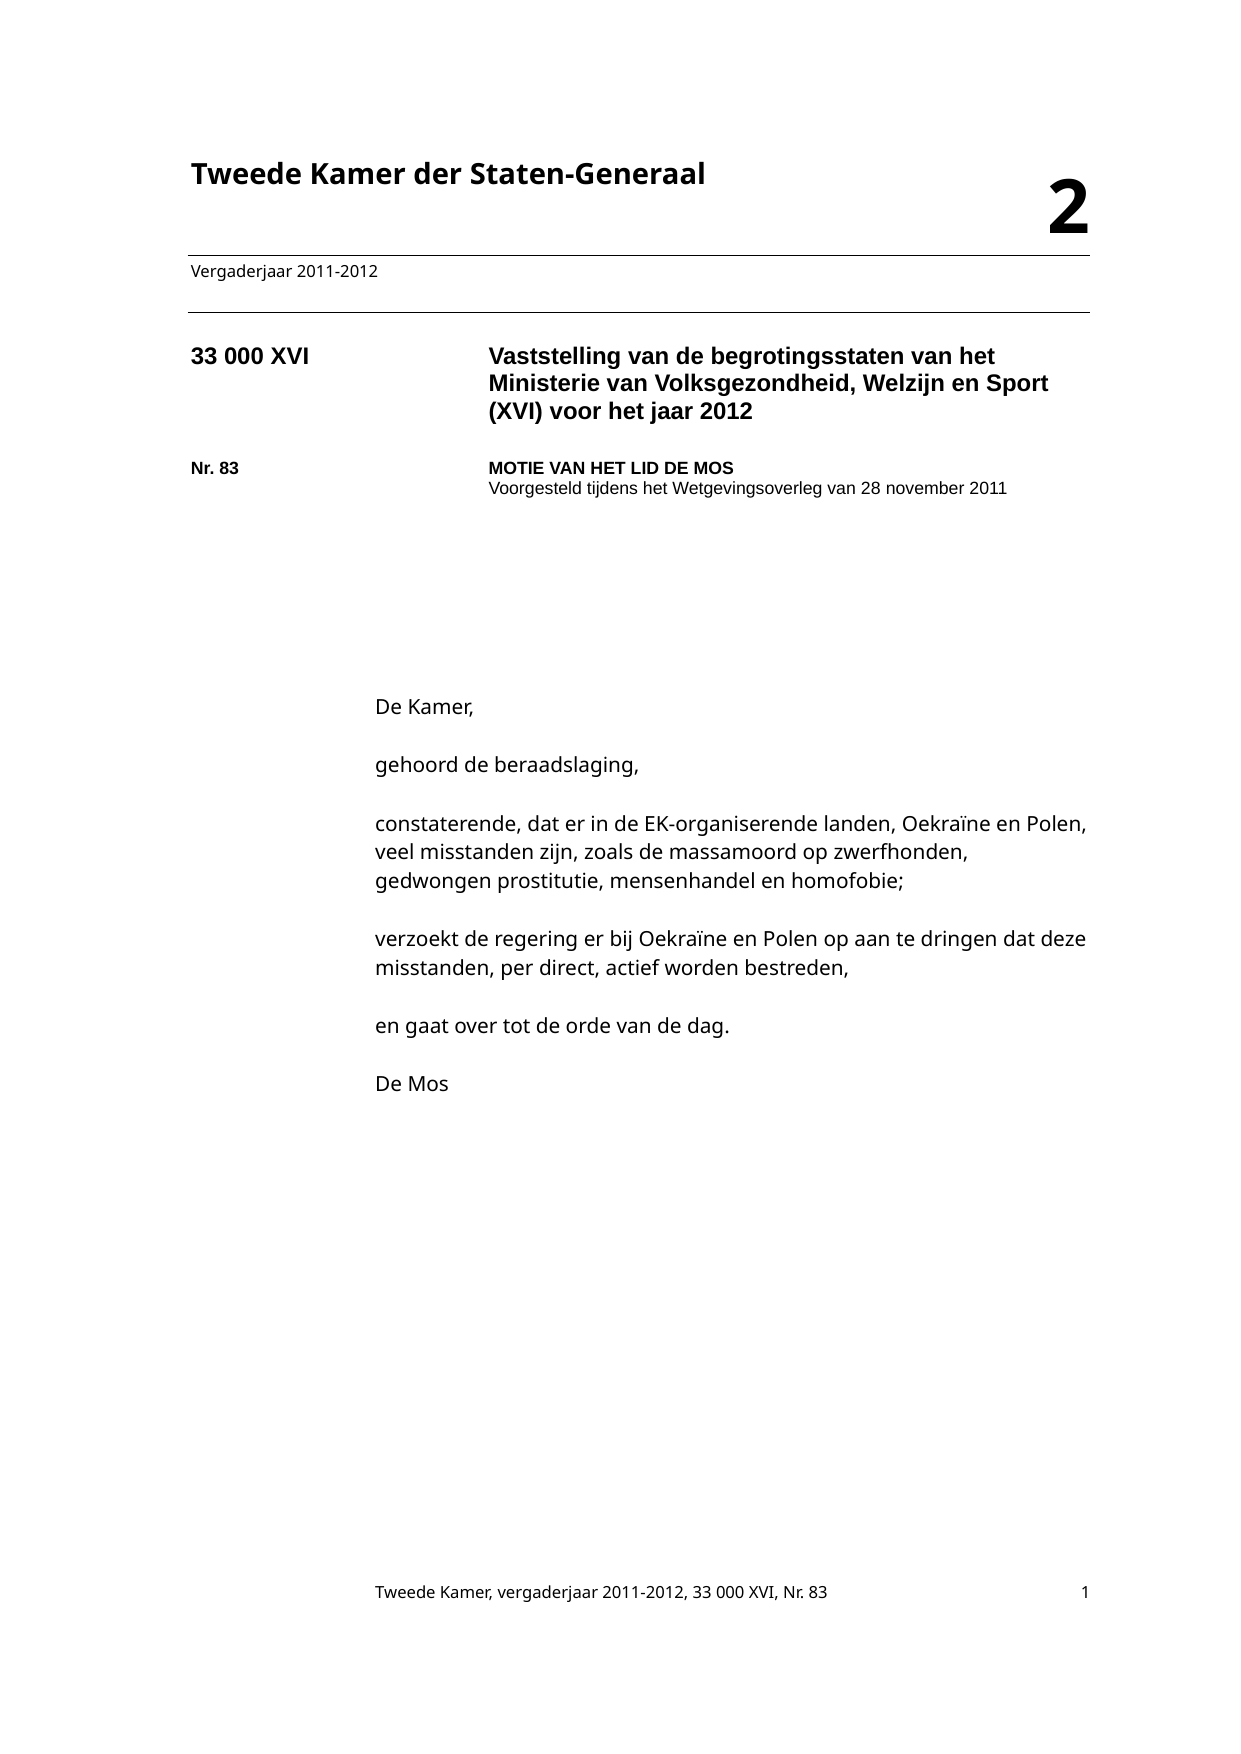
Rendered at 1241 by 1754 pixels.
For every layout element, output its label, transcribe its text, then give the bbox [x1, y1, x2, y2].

table_cell [485, 313, 1090, 339]
table_header 2 [910, 150, 1090, 255]
table_cell Vergaderjaar 2011-2012 [188, 256, 485, 312]
text verzoekt de regering er bij Oekraïne en Polen op aan te dringen dat deze misstanden, per direct, actief worden bestreden, [375, 924, 1090, 981]
table_cell Nr. 83 [188, 455, 485, 573]
table_header Tweede Kamer der Staten-Generaal [188, 150, 909, 255]
text De Kamer, [375, 692, 1090, 721]
text gehoord de beraadslaging, [375, 751, 1090, 779]
table_cell [188, 313, 485, 339]
table_cell MOTIE VAN HET LID DE MOS Voorgesteld tijdens het Wetgevingsoverleg van 28 november 2011 [485, 455, 1090, 573]
table_cell Vaststelling van de begrotingsstaten van het Ministerie van Volksgezondheid, Welzijn en Sport (XVI) voor het jaar 2012 [485, 339, 1090, 454]
table_cell [485, 256, 1090, 312]
table_cell 33 000 XVI [188, 339, 485, 454]
text De Mos [375, 1069, 1090, 1098]
text en gaat over tot de orde van de dag. [375, 1011, 1090, 1039]
text constaterende, dat er in de EK-organiserende landen, Oekraïne en Polen, veel misstanden zijn, zoals de massamoord op zwerfhonden, gedwongen prostitutie, mensenhandel en homofobie; [375, 809, 1090, 894]
